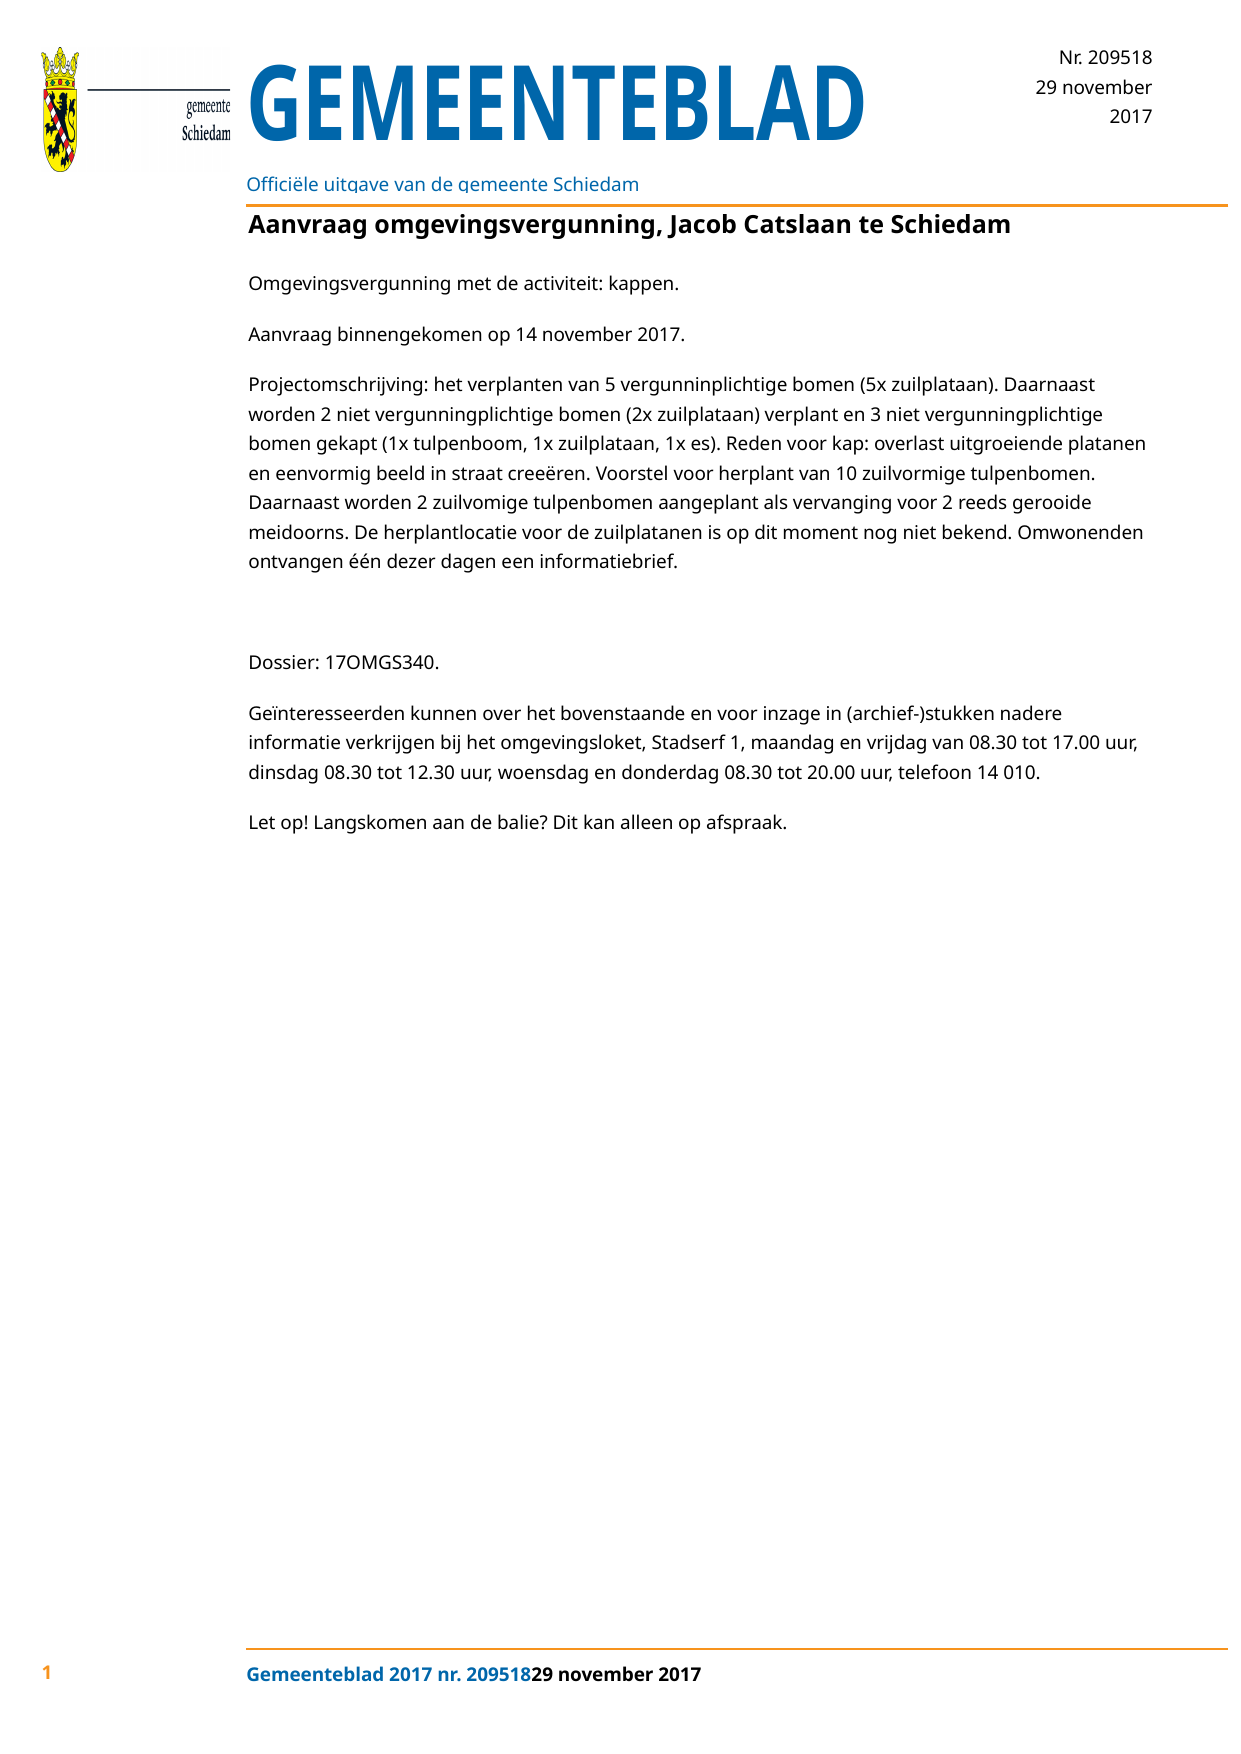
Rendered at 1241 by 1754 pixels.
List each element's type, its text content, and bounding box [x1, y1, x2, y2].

text Aanvraag omgevingsvergunning, Jacob Catslaan te Schiedam [248, 207, 1152, 241]
text Aanvraag binnengekomen op 14 november 2017. [248, 321, 1152, 346]
text Projectomschrijving: het verplanten van 5 vergunninplichtige bomen (5x zuilplataan). Daarnaast worden 2 niet vergunningplichtige bomen (2x zuilplataan) verplant en 3 niet vergunningplichtige bomen gekapt (1x tulpenboom, 1x zuilplataan, 1x es). Reden voor kap: overlast uitgroeiende platanen en eenvormig beeld in straat creeëren. Voorstel voor herplant van 10 zuilvormige tulpenbomen. Daarnaast worden 2 zuilvomige tulpenbomen aangeplant als vervanging voor 2 reeds gerooide meidoorns. De herplantlocatie voor de zuilplatanen is op dit moment nog niet bekend. Omwonenden ontvangen één dezer dagen een informatiebrief. [248, 371, 1152, 574]
text Omgevingsvergunning met de activiteit: kappen. [248, 270, 1152, 296]
text Geïnteresseerden kunnen over het bovenstaande en voor inzage in (archief-)stukken nadere informatie verkrijgen bij het omgevingsloket, Stadserf 1, maandag en vrijdag van 08.30 tot 17.00 uur, dinsdag 08.30 tot 12.30 uur, woensdag en donderdag 08.30 tot 20.00 uur, telefoon 14 010. [248, 700, 1152, 785]
text Dossier: 17OMGS340. [248, 649, 1152, 675]
picture [41, 47, 231, 172]
text Let op! Langskomen aan de balie? Dit kan alleen op afspraak. [248, 809, 1152, 835]
